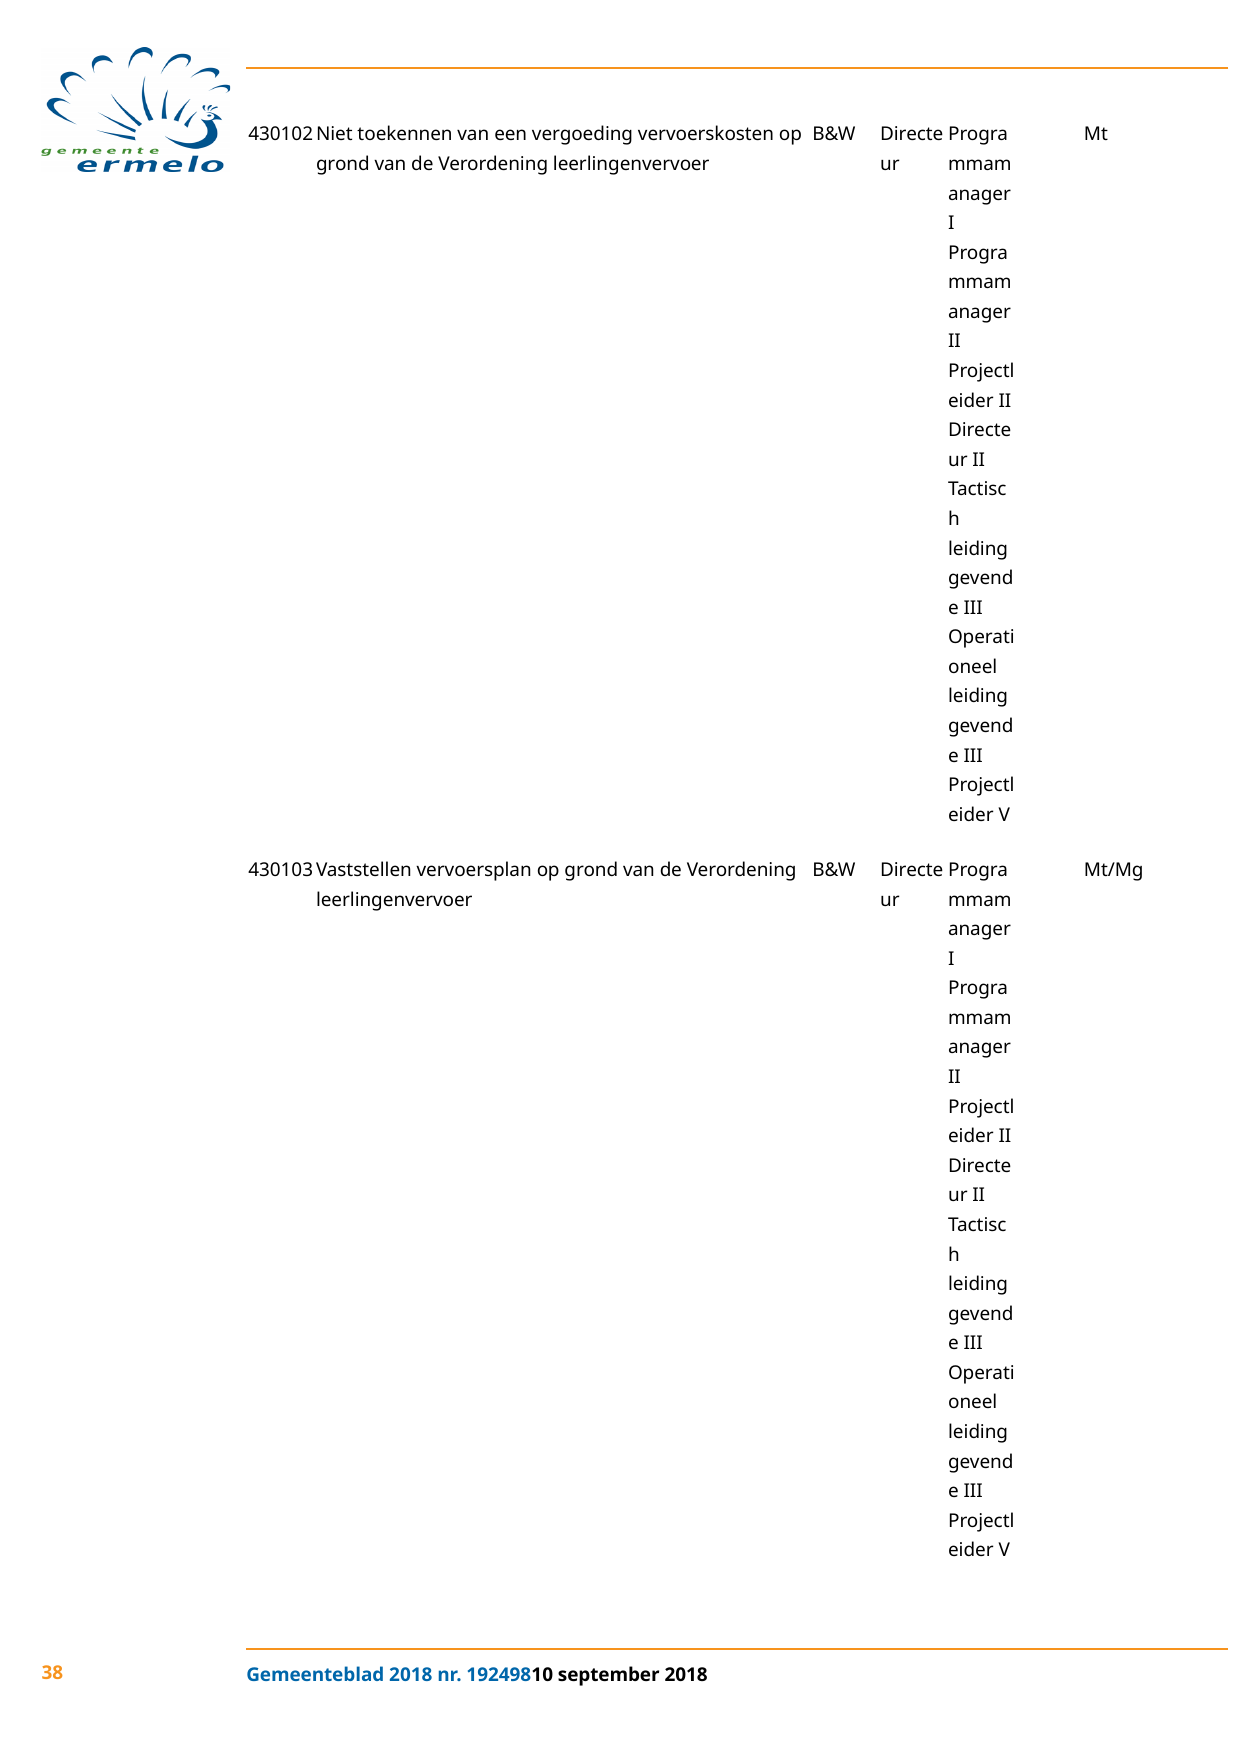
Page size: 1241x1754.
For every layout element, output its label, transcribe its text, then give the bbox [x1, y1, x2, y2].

table_cell [880, 95, 948, 121]
table_cell Programmamanager I Programmamanager II Projectleider II Directeur II Tactisch leidinggevende III Operationeel leidinggevende III Projectleider V [948, 121, 1016, 856]
table_cell Vaststellen vervoersplan op grond van de Verordening leerlingenvervoer [316, 856, 812, 1592]
table_cell 430103 [248, 856, 316, 1592]
table_cell Mt [1084, 121, 1152, 856]
table_cell [1016, 856, 1084, 1592]
table_cell [812, 95, 880, 121]
table_cell [1084, 95, 1152, 121]
table_cell [1016, 95, 1084, 121]
table_cell Directeur [880, 121, 948, 856]
table_cell [248, 95, 316, 121]
table_cell Directeur [880, 856, 948, 1592]
table_cell B&W [812, 121, 880, 856]
table_cell B&W [812, 856, 880, 1592]
table_cell Niet toekennen van een vergoeding vervoerskosten op grond van de Verordening leerlingenvervoer [316, 121, 812, 856]
picture [41, 47, 231, 172]
table_cell Mt/Mg [1084, 856, 1152, 1592]
table_cell [1016, 121, 1084, 856]
table_cell [316, 95, 812, 121]
table_cell 430102 [248, 121, 316, 856]
table_cell Programmamanager I Programmamanager II Projectleider II Directeur II Tactisch leidinggevende III Operationeel leidinggevende III Projectleider V [948, 856, 1016, 1592]
